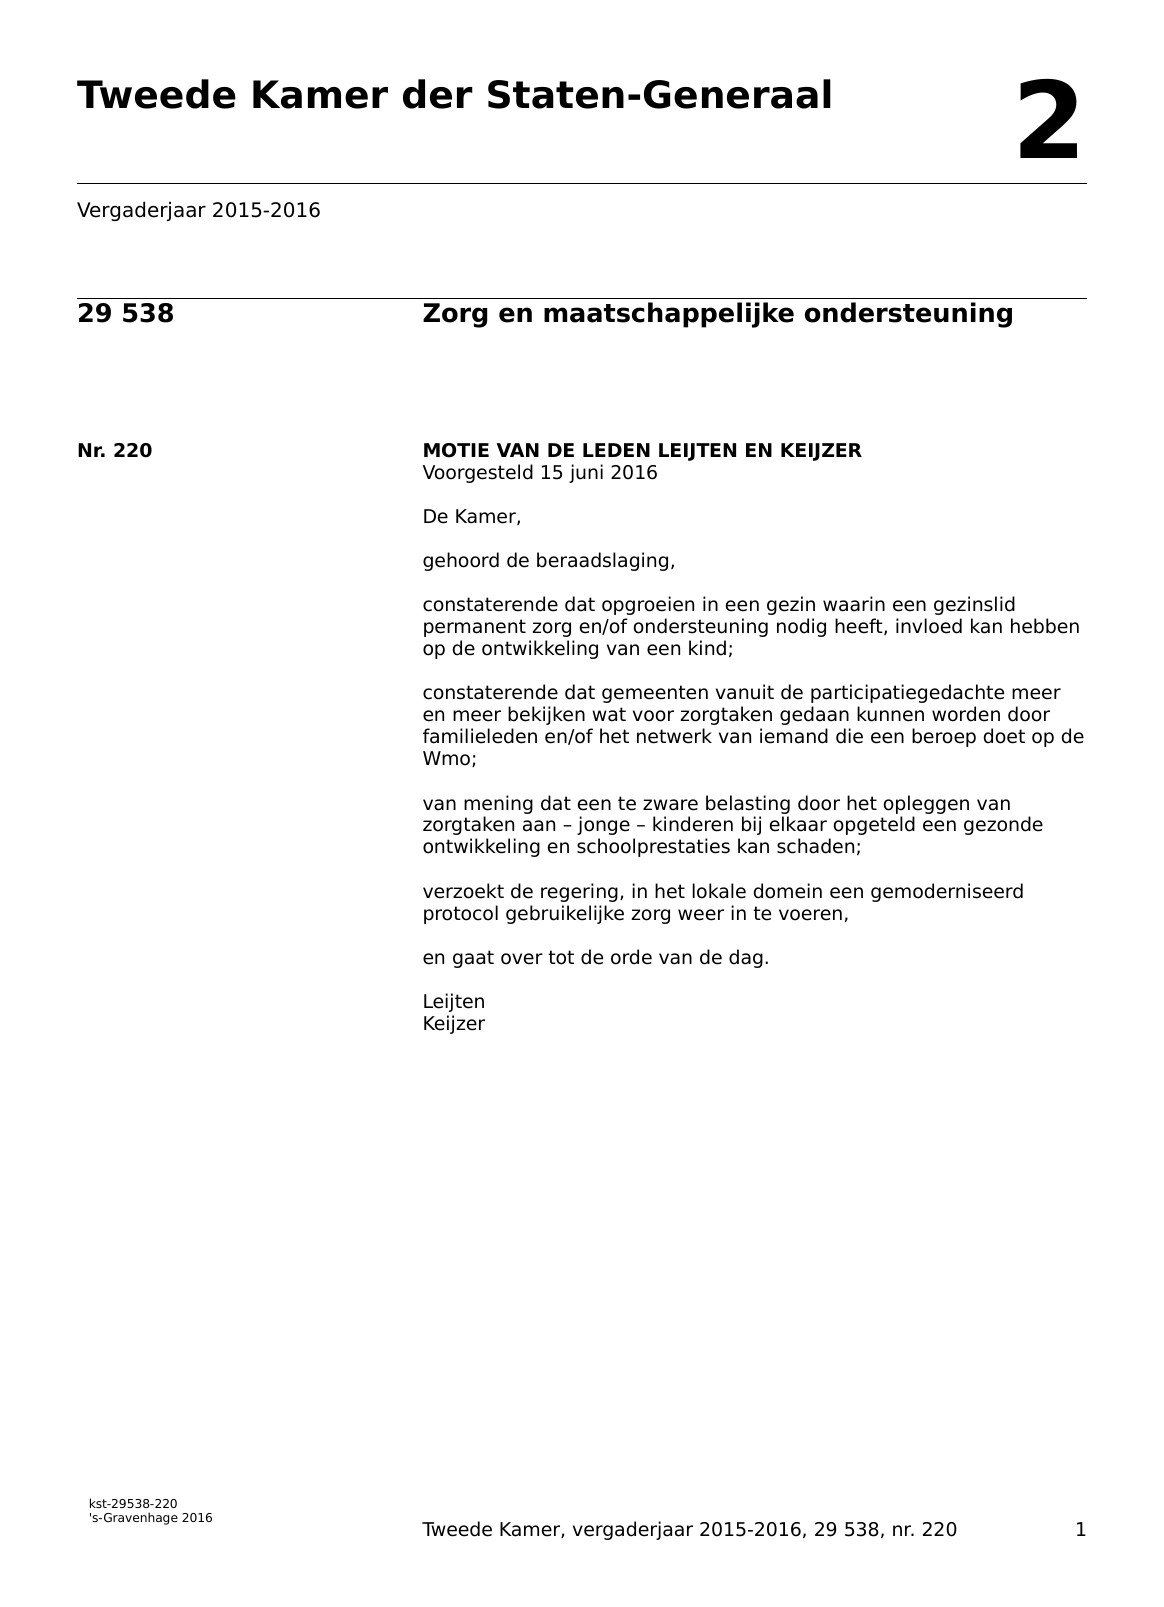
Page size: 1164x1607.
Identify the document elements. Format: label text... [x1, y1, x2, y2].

subtitle Nr. 220 MOTIE VAN DE LEDEN LEIJTEN EN KEIJZER [77, 440, 1087, 462]
text constaterende dat opgroeien in een gezin waarin een gezinslid permanent zorg en/of ondersteuning nodig heeft, invloed kan hebben op de ontwikkeling van een kind; [422, 594, 1087, 660]
text constaterende dat gemeenten vanuit de participatiegedachte meer en meer bekijken wat voor zorgtaken gedaan kunnen worden door familieleden en/of het netwerk van iemand die een beroep doet op de Wmo; [422, 682, 1087, 770]
text 's-Gravenhage 2016 [88, 1511, 323, 1525]
text Keijzer [422, 1013, 1087, 1035]
text kst-29538-220 [88, 1497, 323, 1511]
subtitle 29 538 Zorg en maatschappelijke ondersteuning [77, 299, 1087, 329]
text gehoord de beraadslaging, [422, 550, 1087, 572]
table_header Tweede Kamer der Staten-Generaal [77, 59, 886, 183]
text Voorgesteld 15 juni 2016 [422, 462, 1087, 484]
text De Kamer, [422, 506, 1087, 528]
table_cell Vergaderjaar 2015-2016 [77, 184, 1087, 298]
text verzoekt de regering, in het lokale domein een gemoderniseerd protocol gebruikelijke zorg weer in te voeren, [422, 881, 1087, 924]
text van mening dat een te zware belasting door het opleggen van zorgtaken aan – jonge – kinderen bij elkaar opgeteld een gezonde ontwikkeling en schoolprestaties kan schaden; [422, 792, 1087, 858]
text Leijten [422, 991, 1087, 1013]
text en gaat over tot de orde van de dag. [422, 947, 1087, 969]
table_header 2 [886, 59, 1087, 183]
